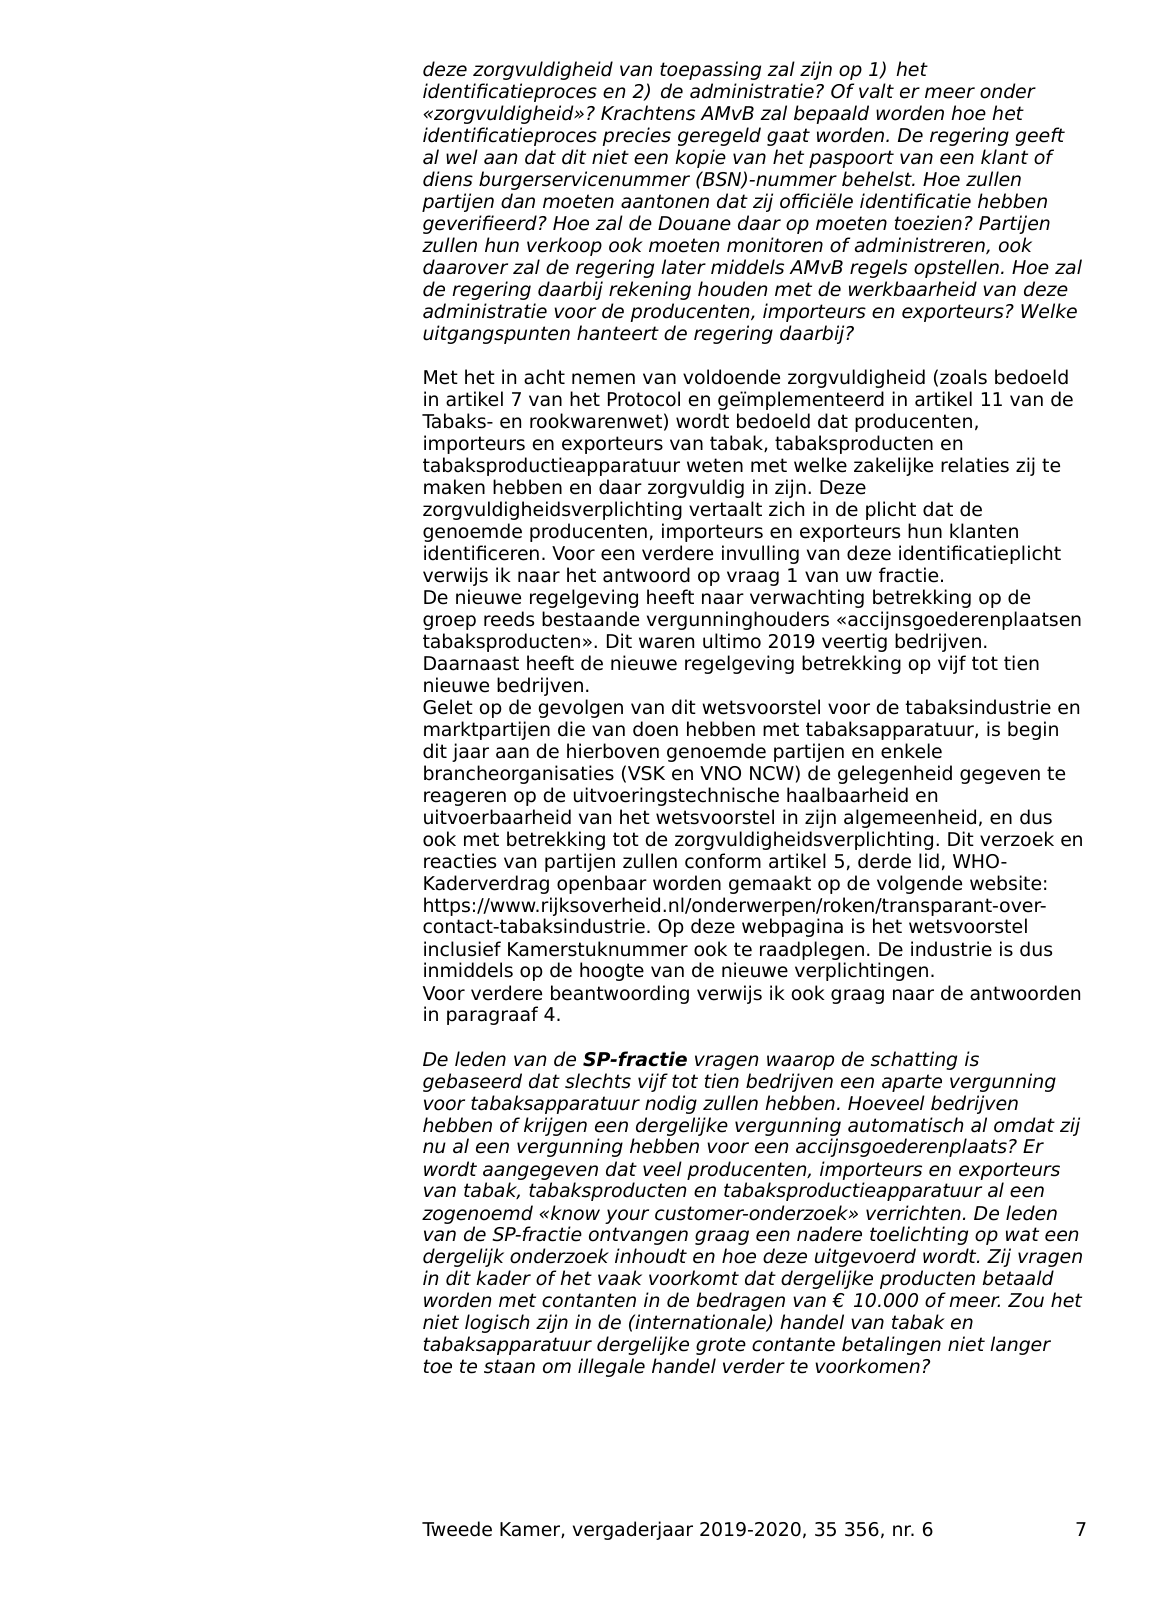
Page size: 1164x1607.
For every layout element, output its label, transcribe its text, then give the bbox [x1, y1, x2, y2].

text deze zorgvuldigheid van toepassing zal zijn op 1) het identificatieproces en 2) de administratie? Of valt er meer onder «zorgvuldigheid»? Krachtens AMvB zal bepaald worden hoe het identificatieproces precies geregeld gaat worden. De regering geeft al wel aan dat dit niet een kopie van het paspoort van een klant of diens burgerservicenummer (BSN)-nummer behelst. Hoe zullen partijen dan moeten aantonen dat zij officiële identificatie hebben geverifieerd? Hoe zal de Douane daar op moeten toezien? Partijen zullen hun verkoop ook moeten monitoren of administreren, ook daarover zal de regering later middels AMvB regels opstellen. Hoe zal de regering daarbij rekening houden met de werkbaarheid van deze administratie voor de producenten, importeurs en exporteurs? Welke uitgangspunten hanteert de regering daarbij? [422, 59, 1087, 345]
text De leden van de SP-fractie vragen waarop de schatting is gebaseerd dat slechts vijf tot tien bedrijven een aparte vergunning voor tabaksapparatuur nodig zullen hebben. Hoeveel bedrijven hebben of krijgen een dergelijke vergunning automatisch al omdat zij nu al een vergunning hebben voor een accijnsgoederenplaats? Er wordt aangegeven dat veel producenten, importeurs en exporteurs van tabak, tabaksproducten en tabaksproductieapparatuur al een zogenoemd «know your customer-onderzoek» verrichten. De leden van de SP-fractie ontvangen graag een nadere toelichting op wat een dergelijk onderzoek inhoudt en hoe deze uitgevoerd wordt. Zij vragen in dit kader of het vaak voorkomt dat dergelijke producten betaald worden met contanten in de bedragen van € 10.000 of meer. Zou het niet logisch zijn in de (internationale) handel van tabak en tabaksapparatuur dergelijke grote contante betalingen niet langer toe te staan om illegale handel verder te voorkomen? [422, 1048, 1087, 1378]
text Met het in acht nemen van voldoende zorgvuldigheid (zoals bedoeld in artikel 7 van het Protocol en geïmplementeerd in artikel 11 van de Tabaks- en rookwarenwet) wordt bedoeld dat producenten, importeurs en exporteurs van tabak, tabaksproducten en tabaksproductieapparatuur weten met welke zakelijke relaties zij te maken hebben en daar zorgvuldig in zijn. Deze zorgvuldigheidsverplichting vertaalt zich in de plicht dat de genoemde producenten, importeurs en exporteurs hun klanten identificeren. Voor een verdere invulling van deze identificatieplicht verwijs ik naar het antwoord op vraag 1 van uw fractie. [422, 367, 1087, 587]
text Gelet op de gevolgen van dit wetsvoorstel voor de tabaksindustrie en marktpartijen die van doen hebben met tabaksapparatuur, is begin dit jaar aan de hierboven genoemde partijen en enkele brancheorganisaties (VSK en VNO NCW) de gelegenheid gegeven te reageren op de uitvoeringstechnische haalbaarheid en uitvoerbaarheid van het wetsvoorstel in zijn algemeenheid, en dus ook met betrekking tot de zorgvuldigheidsverplichting. Dit verzoek en reacties van partijen zullen conform artikel 5, derde lid, WHO-Kaderverdrag openbaar worden gemaakt op de volgende website: https://www.rijksoverheid.nl/onderwerpen/roken/transparant-over-contact-tabaksindustrie. Op deze webpagina is het wetsvoorstel inclusief Kamerstuknummer ook te raadplegen. De industrie is dus inmiddels op de hoogte van de nieuwe verplichtingen. [422, 697, 1087, 982]
text Voor verdere beantwoording verwijs ik ook graag naar de antwoorden in paragraaf 4. [422, 982, 1087, 1026]
text De nieuwe regelgeving heeft naar verwachting betrekking op de groep reeds bestaande vergunninghouders «accijnsgoederenplaatsen tabaksproducten». Dit waren ultimo 2019 veertig bedrijven. Daarnaast heeft de nieuwe regelgeving betrekking op vijf tot tien nieuwe bedrijven. [422, 587, 1087, 697]
